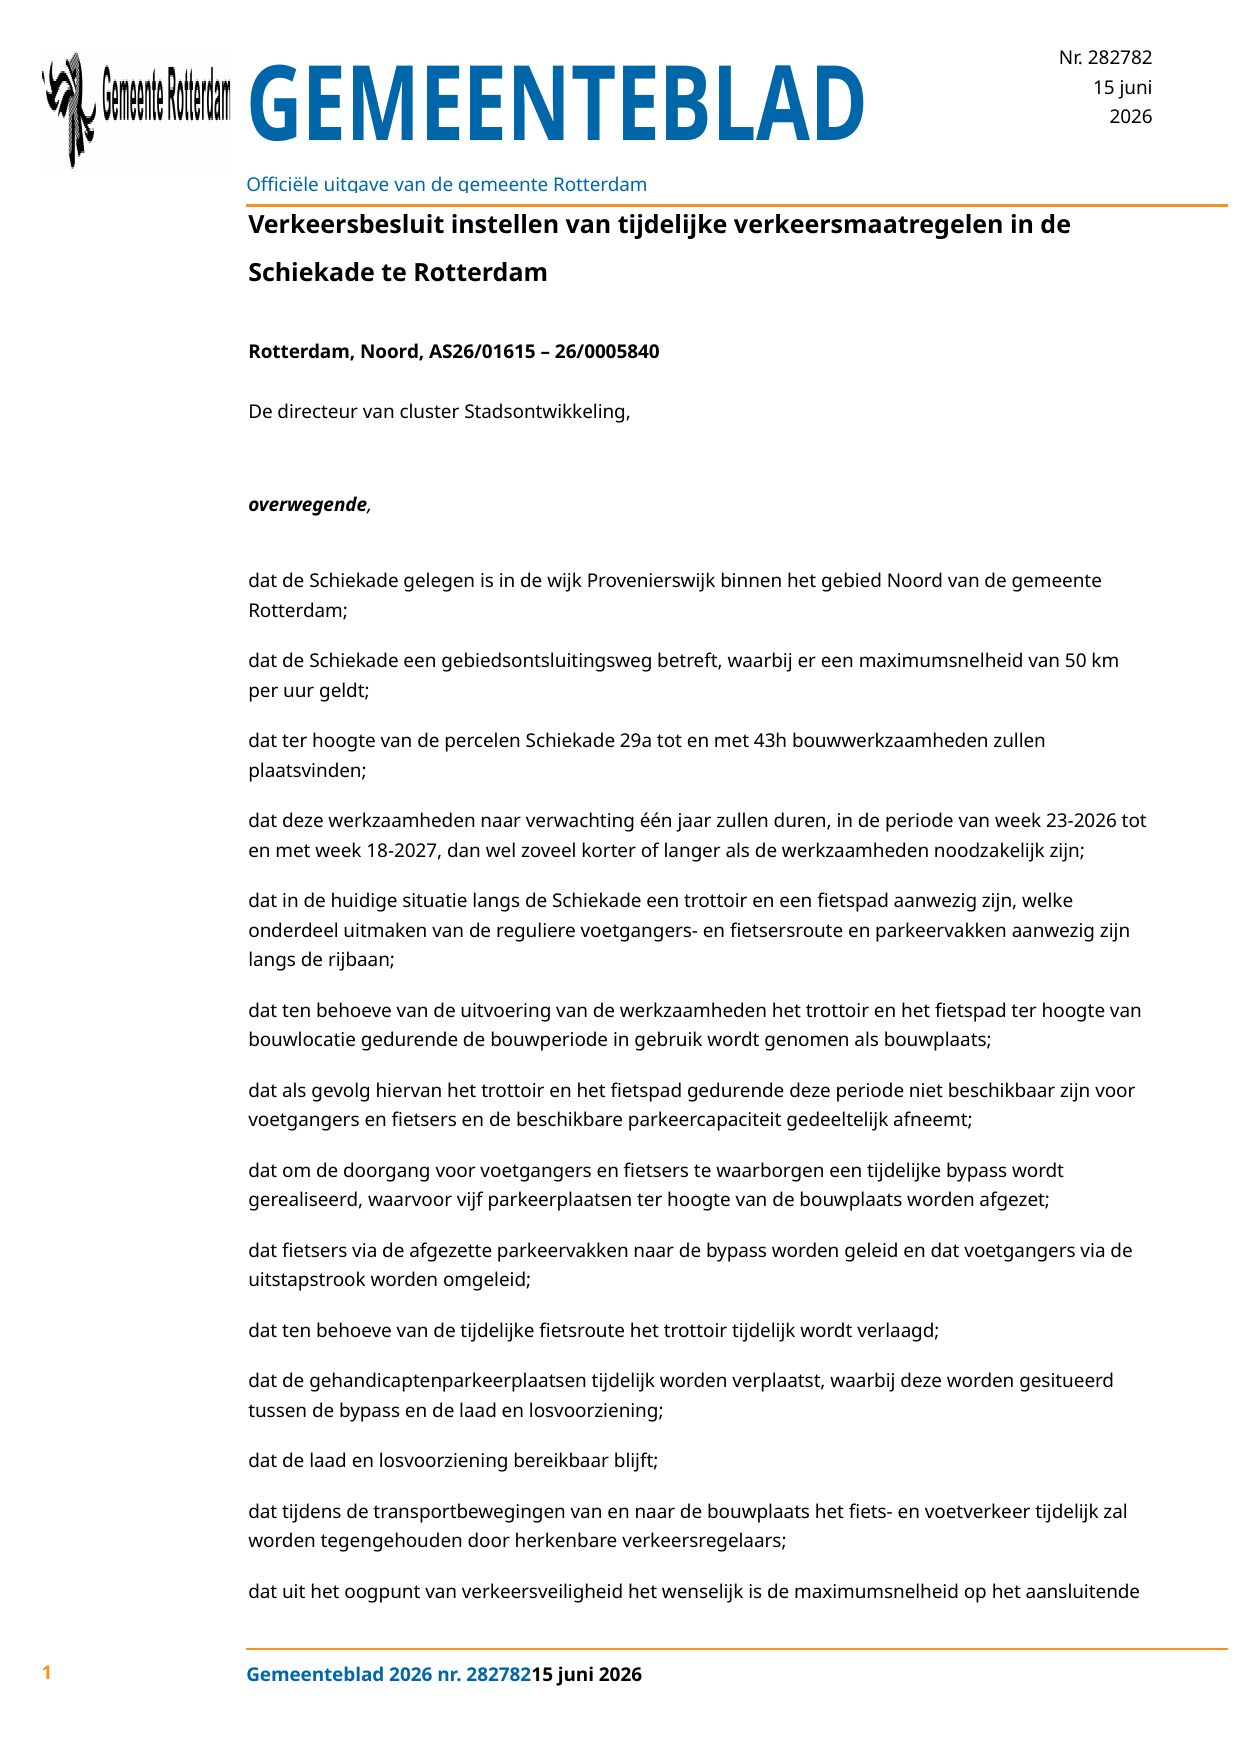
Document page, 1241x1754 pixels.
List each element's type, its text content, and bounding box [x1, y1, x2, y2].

text dat ten behoeve van de uitvoering van de werkzaamheden het trottoir en het fietspad ter hoogte van bouwlocatie gedurende de bouwperiode in gebruik wordt genomen als bouwplaats; [248, 997, 1152, 1052]
text dat in de huidige situatie langs de Schiekade een trottoir en een fietspad aanwezig zijn, welke onderdeel uitmaken van de reguliere voetgangers- en fietsersroute en parkeervakken aanwezig zijn langs de rijbaan; [248, 887, 1152, 972]
text dat fietsers via de afgezette parkeervakken naar de bypass worden geleid en dat voetgangers via de uitstapstrook worden omgeleid; [248, 1237, 1152, 1292]
text dat ter hoogte van de percelen Schiekade 29a tot en met 43h bouwwerkzaamheden zullen plaatsvinden; [248, 727, 1152, 783]
picture [41, 47, 231, 172]
text dat deze werkzaamheden naar verwachting één jaar zullen duren, in de periode van week 23-2026 tot en met week 18-2027, dan wel zoveel korter of langer als de werkzaamheden noodzakelijk zijn; [248, 807, 1152, 863]
text dat uit het oogpunt van verkeersveiligheid het wenselijk is de maximumsnelheid op het aansluitende [248, 1578, 1152, 1604]
text dat ten behoeve van de tijdelijke fietsroute het trottoir tijdelijk wordt verlaagd; [248, 1317, 1152, 1343]
text overwegende, [248, 491, 1152, 517]
text dat als gevolg hiervan het trottoir en het fietspad gedurende deze periode niet beschikbaar zijn voor voetgangers en fietsers en de beschikbare parkeercapaciteit gedeeltelijk afneemt; [248, 1077, 1152, 1132]
text dat de Schiekade een gebiedsontsluitingsweg betreft, waarbij er een maximumsnelheid van 50 km per uur geldt; [248, 647, 1152, 703]
text dat om de doorgang voor voetgangers en fietsers te waarborgen een tijdelijke bypass wordt gerealiseerd, waarvoor vijf parkeerplaatsen ter hoogte van de bouwplaats worden afgezet; [248, 1157, 1152, 1212]
text De directeur van cluster Stadsontwikkeling, [248, 398, 1152, 423]
text dat de laad en losvoorziening bereikbaar blijft; [248, 1447, 1152, 1473]
text Rotterdam, Noord, AS26/01615 – 26/0005840 [248, 339, 1152, 364]
text dat tijdens de transportbewegingen van en naar de bouwplaats het fiets- en voetverkeer tijdelijk zal worden tegengehouden door herkenbare verkeersregelaars; [248, 1498, 1152, 1553]
text dat de gehandicaptenparkeerplaatsen tijdelijk worden verplaatst, waarbij deze worden gesitueerd tussen de bypass en de laad en losvoorziening; [248, 1367, 1152, 1423]
text Verkeersbesluit instellen van tijdelijke verkeersmaatregelen in de Schiekade te Rotterdam [248, 207, 1152, 288]
text dat de Schiekade gelegen is in de wijk Provenierswijk binnen het gebied Noord van de gemeente Rotterdam; [248, 567, 1152, 623]
